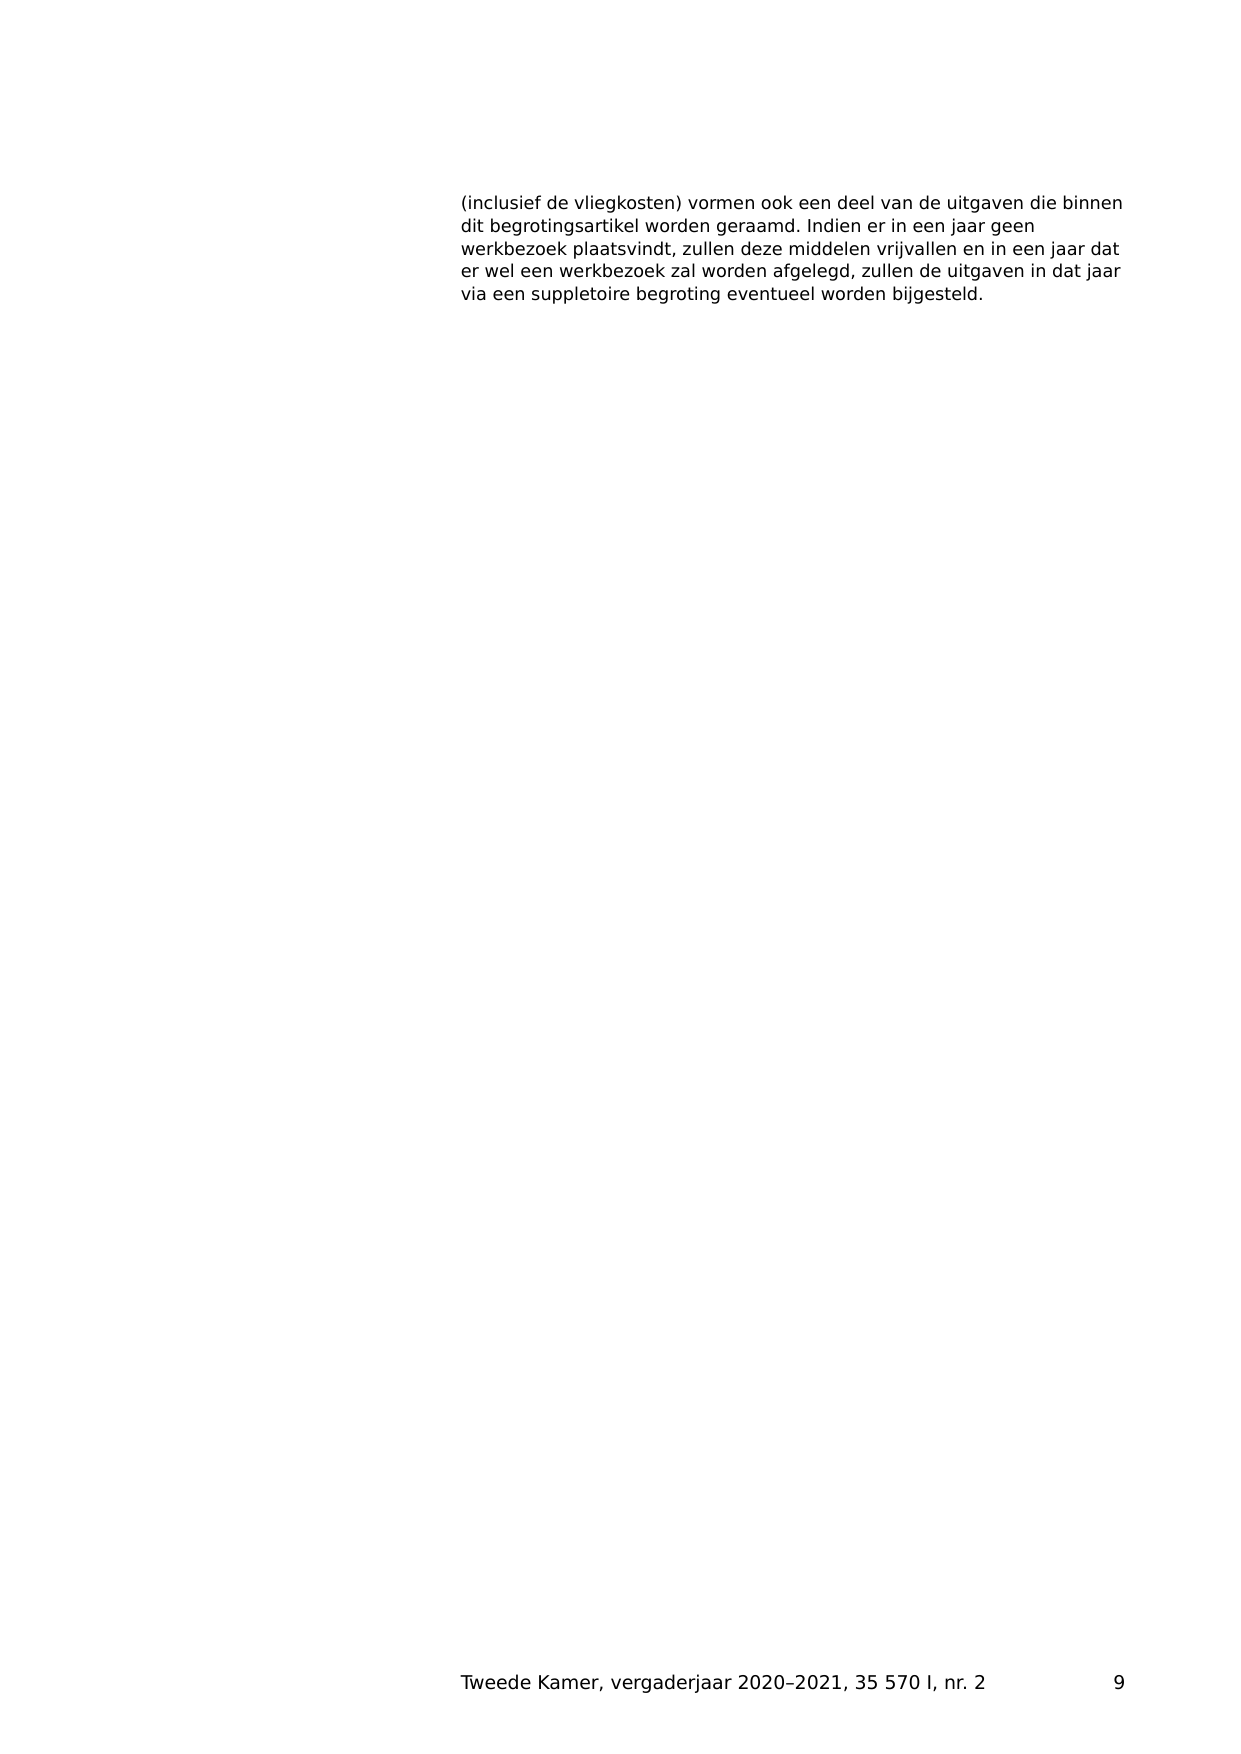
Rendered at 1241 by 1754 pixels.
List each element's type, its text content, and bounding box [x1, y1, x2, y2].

text (inclusief de vliegkosten) vormen ook een deel van de uitgaven die binnen dit begrotingsartikel worden geraamd. Indien er in een jaar geen werkbezoek plaatsvindt, zullen deze middelen vrijvallen en in een jaar dat er wel een werkbezoek zal worden afgelegd, zullen de uitgaven in dat jaar via een suppletoire begroting eventueel worden bijgesteld. [461, 191, 1125, 305]
